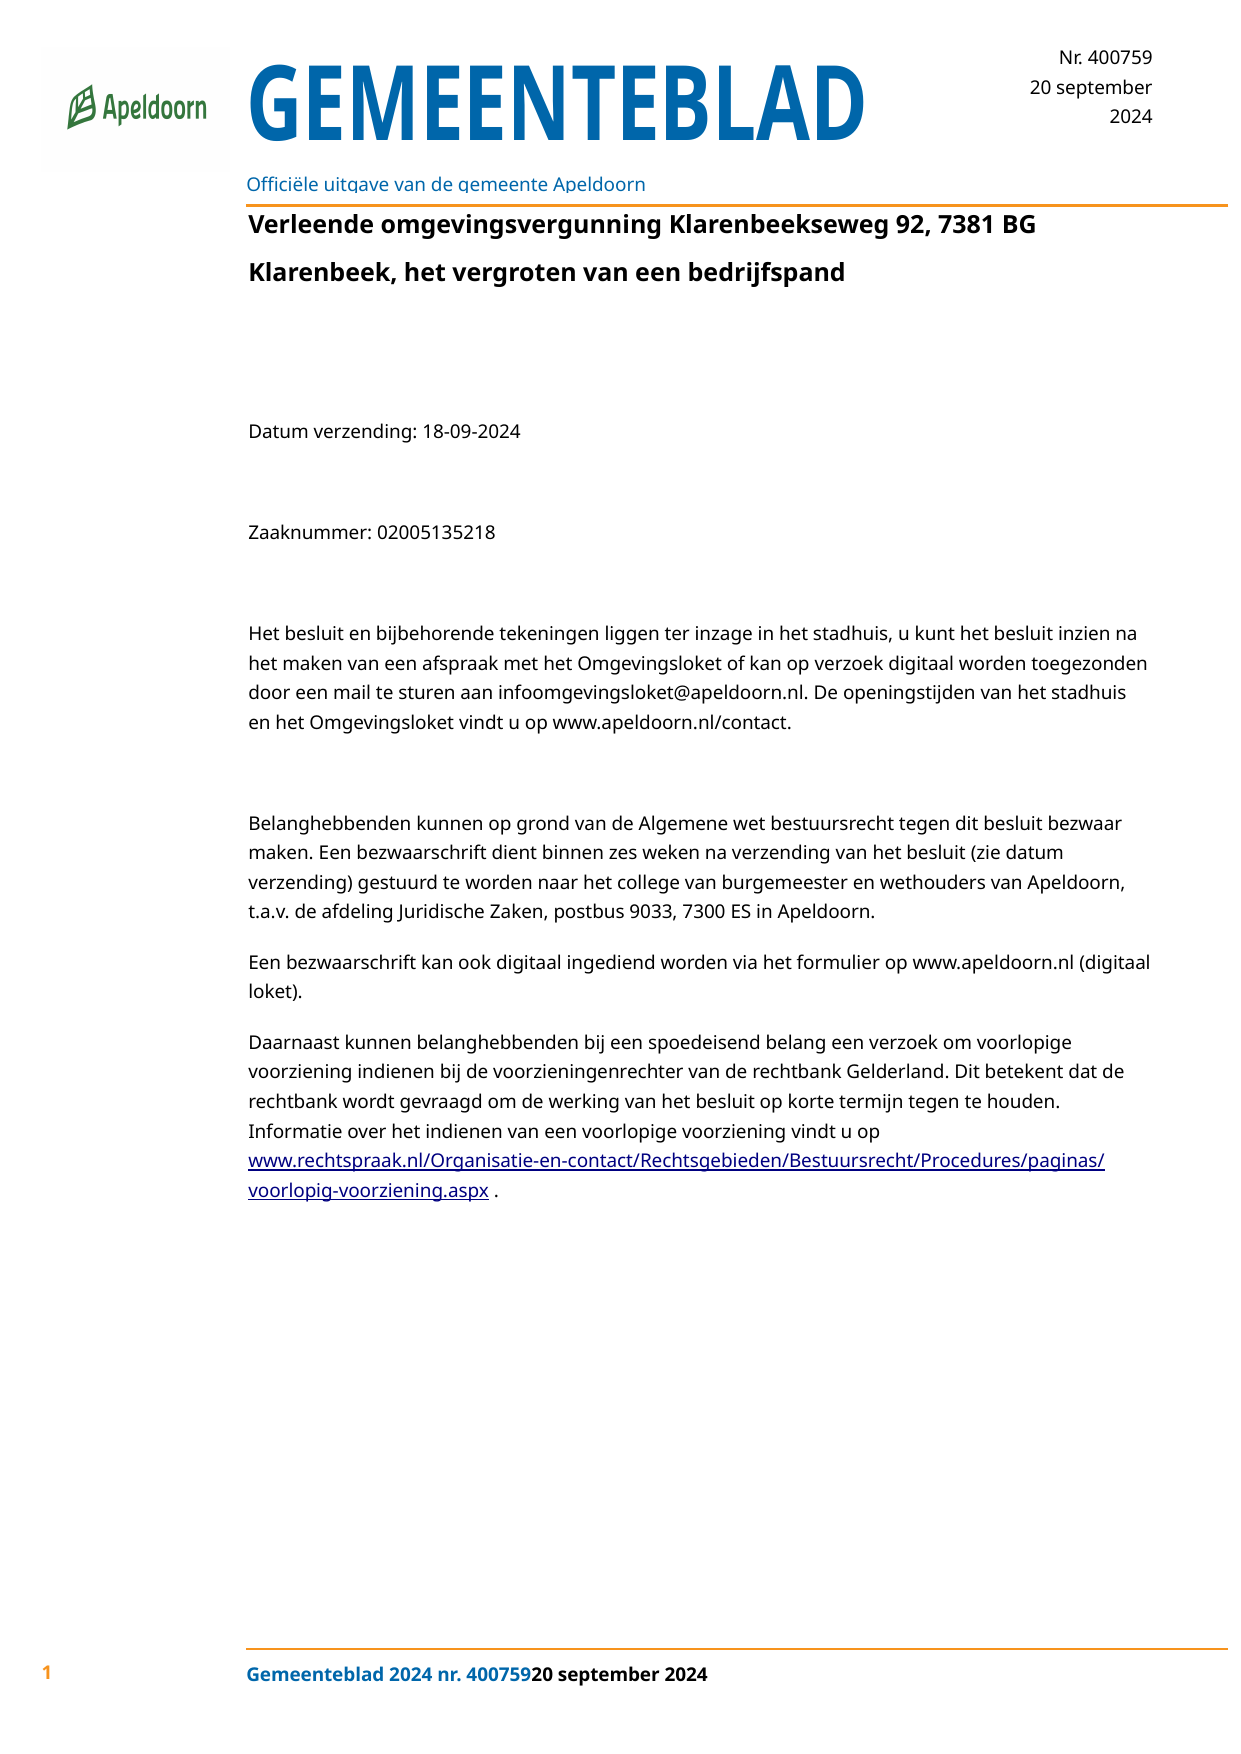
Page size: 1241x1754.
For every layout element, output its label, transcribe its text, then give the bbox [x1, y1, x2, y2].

text Een bezwaarschrift kan ook digitaal ingediend worden via het formulier op www.apeldoorn.nl (digitaal loket). [248, 949, 1152, 1004]
text Het besluit en bijbehorende tekeningen liggen ter inzage in het stadhuis, u kunt het besluit inzien na het maken van een afspraak met het Omgevingsloket of kan op verzoek digitaal worden toegezonden door een mail te sturen aan infoomgevingsloket@apeldoorn.nl. De openingstijden van het stadhuis en het Omgevingsloket vindt u op www.apeldoorn.nl/contact. [248, 620, 1152, 735]
text Verleende omgevingsvergunning Klarenbeekseweg 92, 7381 BG Klarenbeek, het vergroten van een bedrijfspand [248, 207, 1152, 288]
text Daarnaast kunnen belanghebbenden bij een spoedeisend belang een verzoek om voorlopige voorziening indienen bij de voorzieningenrechter van de rechtbank Gelderland. Dit betekent dat de rechtbank wordt gevraagd om de werking van het besluit op korte termijn tegen te houden. Informatie over het indienen van een voorlopige voorziening vindt u op www.rechtspraak.nl/Organisatie-en-contact/Rechtsgebieden/Bestuursrecht/Procedures/paginas/voorlopig-voorziening.aspx . [248, 1029, 1152, 1203]
text Zaaknummer: 02005135218 [248, 519, 1152, 545]
text Datum verzending: 18-09-2024 [248, 419, 1152, 444]
picture [41, 47, 231, 172]
text Belanghebbenden kunnen op grond van de Algemene wet bestuursrecht tegen dit besluit bezwaar maken. Een bezwaarschrift dient binnen zes weken na verzending van het besluit (zie datum verzending) gestuurd te worden naar het college van burgemeester en wethouders van Apeldoorn, t.a.v. de afdeling Juridische Zaken, postbus 9033, 7300 ES in Apeldoorn. [248, 810, 1152, 924]
